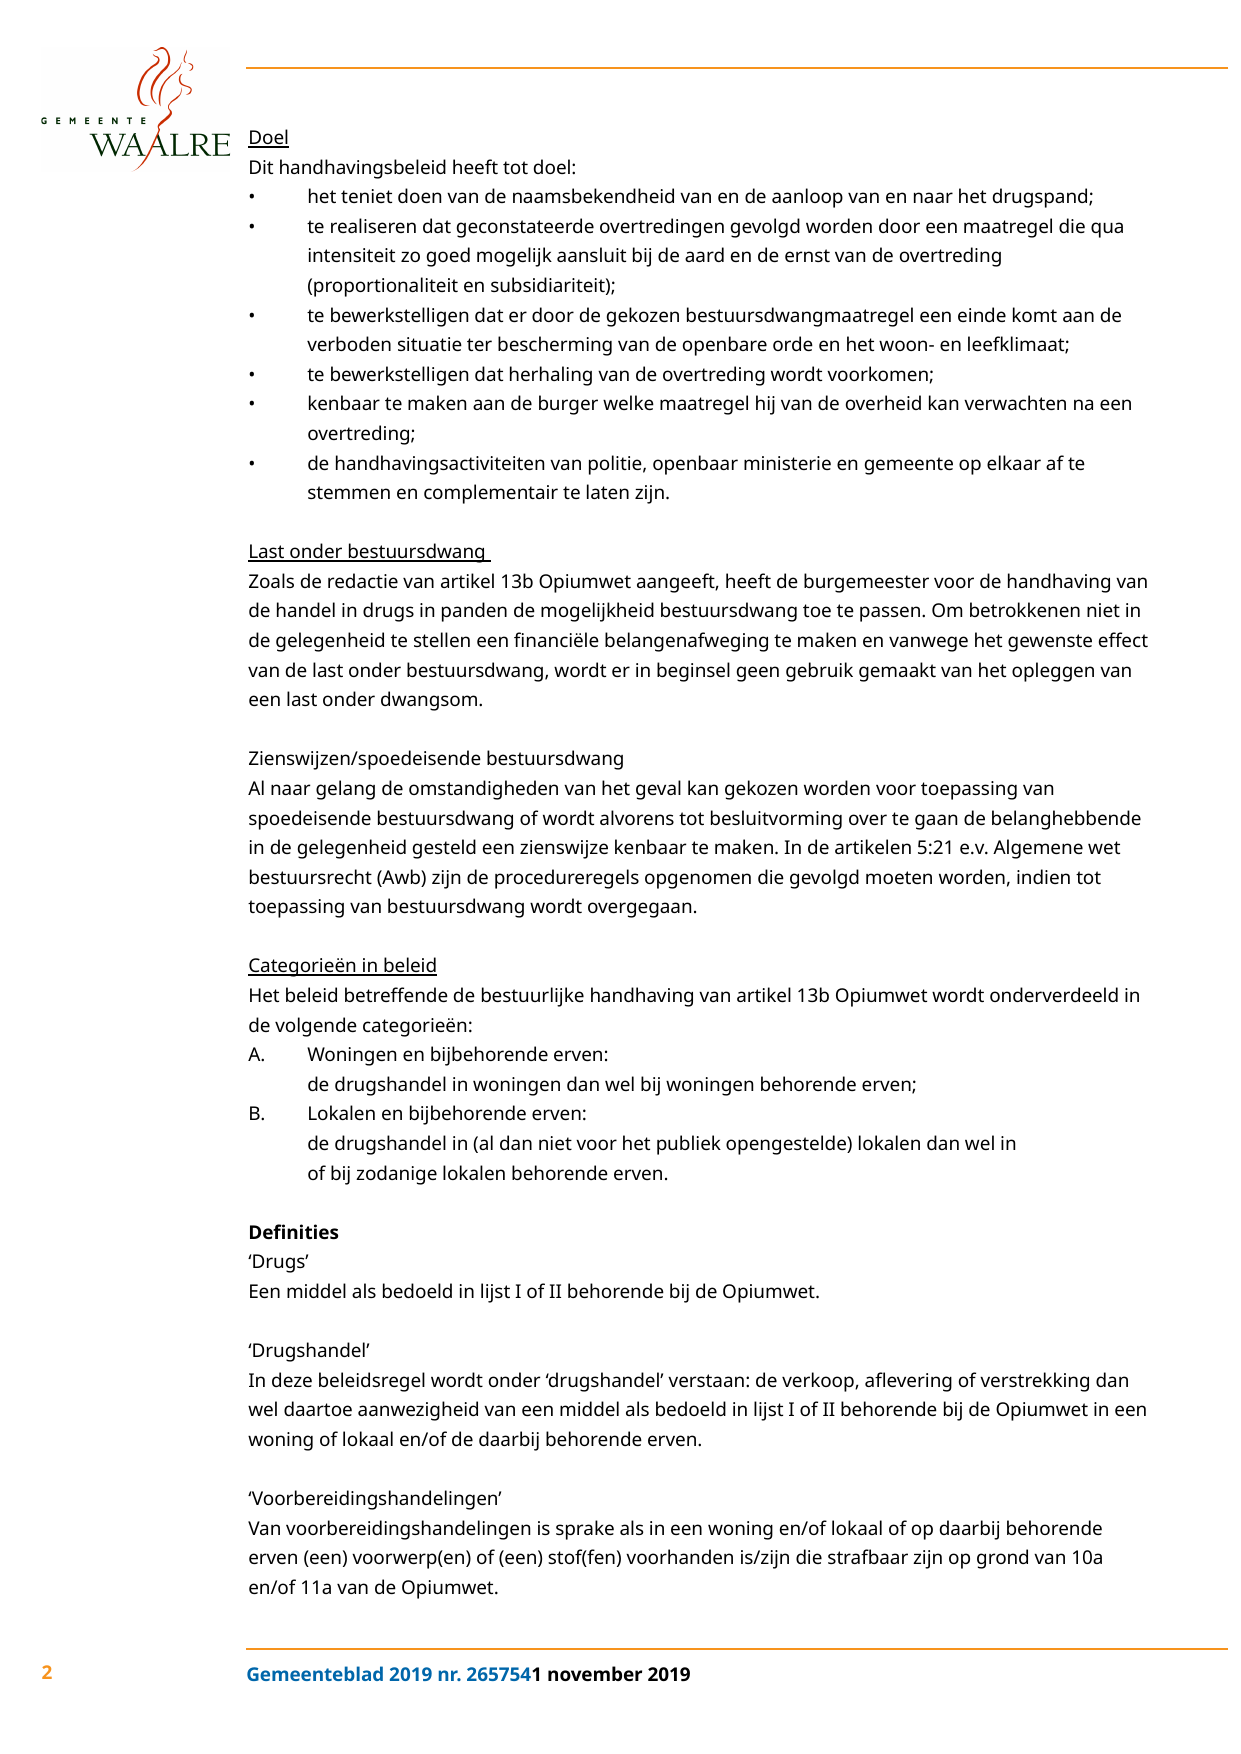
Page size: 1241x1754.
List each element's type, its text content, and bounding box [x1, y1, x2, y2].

text Zienswijzen/spoedeisende bestuursdwang [248, 746, 1152, 771]
list te realiseren dat geconstateerde overtredingen gevolgd worden door een maatregel die qua intensiteit zo goed mogelijk aansluit bij de aard en de ernst van de overtreding (proportionaliteit en subsidiariteit); [248, 213, 1152, 298]
text ‘Drugs’ [248, 1248, 1152, 1274]
text Doel [248, 124, 1152, 150]
list de handhavingsactiviteiten van politie, openbaar ministerie en gemeente op elkaar af te stemmen en complementair te laten zijn. [248, 450, 1152, 505]
list het teniet doen van de naamsbekendheid van en de aanloop van en naar het drugspand; [248, 183, 1152, 209]
text Categorieën in beleid [248, 953, 1152, 978]
list de drugshandel in woningen dan wel bij woningen behorende erven; [248, 1071, 1152, 1097]
list of bij zodanige lokalen behorende erven. [248, 1160, 1152, 1186]
text Zoals de redactie van artikel 13b Opiumwet aangeeft, heeft de burgemeester voor de handhaving van de handel in drugs in panden de mogelijkheid bestuursdwang toe te passen. Om betrokkenen niet in de gelegenheid te stellen een financiële belangenafweging te maken en vanwege het gewenste effect van de last onder bestuursdwang, wordt er in beginsel geen gebruik gemaakt van het opleggen van een last onder dwangsom. [248, 568, 1152, 712]
picture [41, 47, 231, 172]
text ‘Drugshandel’ [248, 1337, 1152, 1363]
text Van voorbereidingshandelingen is sprake als in een woning en/of lokaal of op daarbij behorende erven (een) voorwerp(en) of (een) stof(fen) voorhanden is/zijn die strafbaar zijn op grond van 10a en/of 11a van de Opiumwet. [248, 1515, 1152, 1600]
list te bewerkstelligen dat herhaling van de overtreding wordt voorkomen; [248, 361, 1152, 387]
text Last onder bestuursdwang [248, 538, 1152, 564]
text Een middel als bedoeld in lijst I of II behorende bij de Opiumwet. [248, 1278, 1152, 1304]
text Dit handhavingsbeleid heeft tot doel: [248, 154, 1152, 180]
text ‘Voorbereidingshandelingen’ [248, 1485, 1152, 1511]
list Woningen en bijbehorende erven: [248, 1041, 1152, 1067]
text Al naar gelang de omstandigheden van het geval kan gekozen worden voor toepassing van spoedeisende bestuursdwang of wordt alvorens tot besluitvorming over te gaan de belanghebbende in de gelegenheid gesteld een zienswijze kenbaar te maken. In de artikelen 5:21 e.v. Algemene wet bestuursrecht (Awb) zijn de procedureregels opgenomen die gevolgd moeten worden, indien tot toepassing van bestuursdwang wordt overgegaan. [248, 775, 1152, 919]
text In deze beleidsregel wordt onder ‘drugshandel’ verstaan: de verkoop, aflevering of verstrekking dan wel daartoe aanwezigheid van een middel als bedoeld in lijst I of II behorende bij de Opiumwet in een woning of lokaal en/of de daarbij behorende erven. [248, 1367, 1152, 1452]
list Lokalen en bijbehorende erven: [248, 1101, 1152, 1126]
text Het beleid betreffende de bestuurlijke handhaving van artikel 13b Opiumwet wordt onderverdeeld in de volgende categorieën: [248, 982, 1152, 1038]
list kenbaar te maken aan de burger welke maatregel hij van de overheid kan verwachten na een overtreding; [248, 391, 1152, 446]
list de drugshandel in (al dan niet voor het publiek opengestelde) lokalen dan wel in [248, 1130, 1152, 1156]
list te bewerkstelligen dat er door de gekozen bestuursdwangmaatregel een einde komt aan de verboden situatie ter bescherming van de openbare orde en het woon- en leefklimaat; [248, 302, 1152, 357]
text Definities [248, 1219, 1152, 1245]
